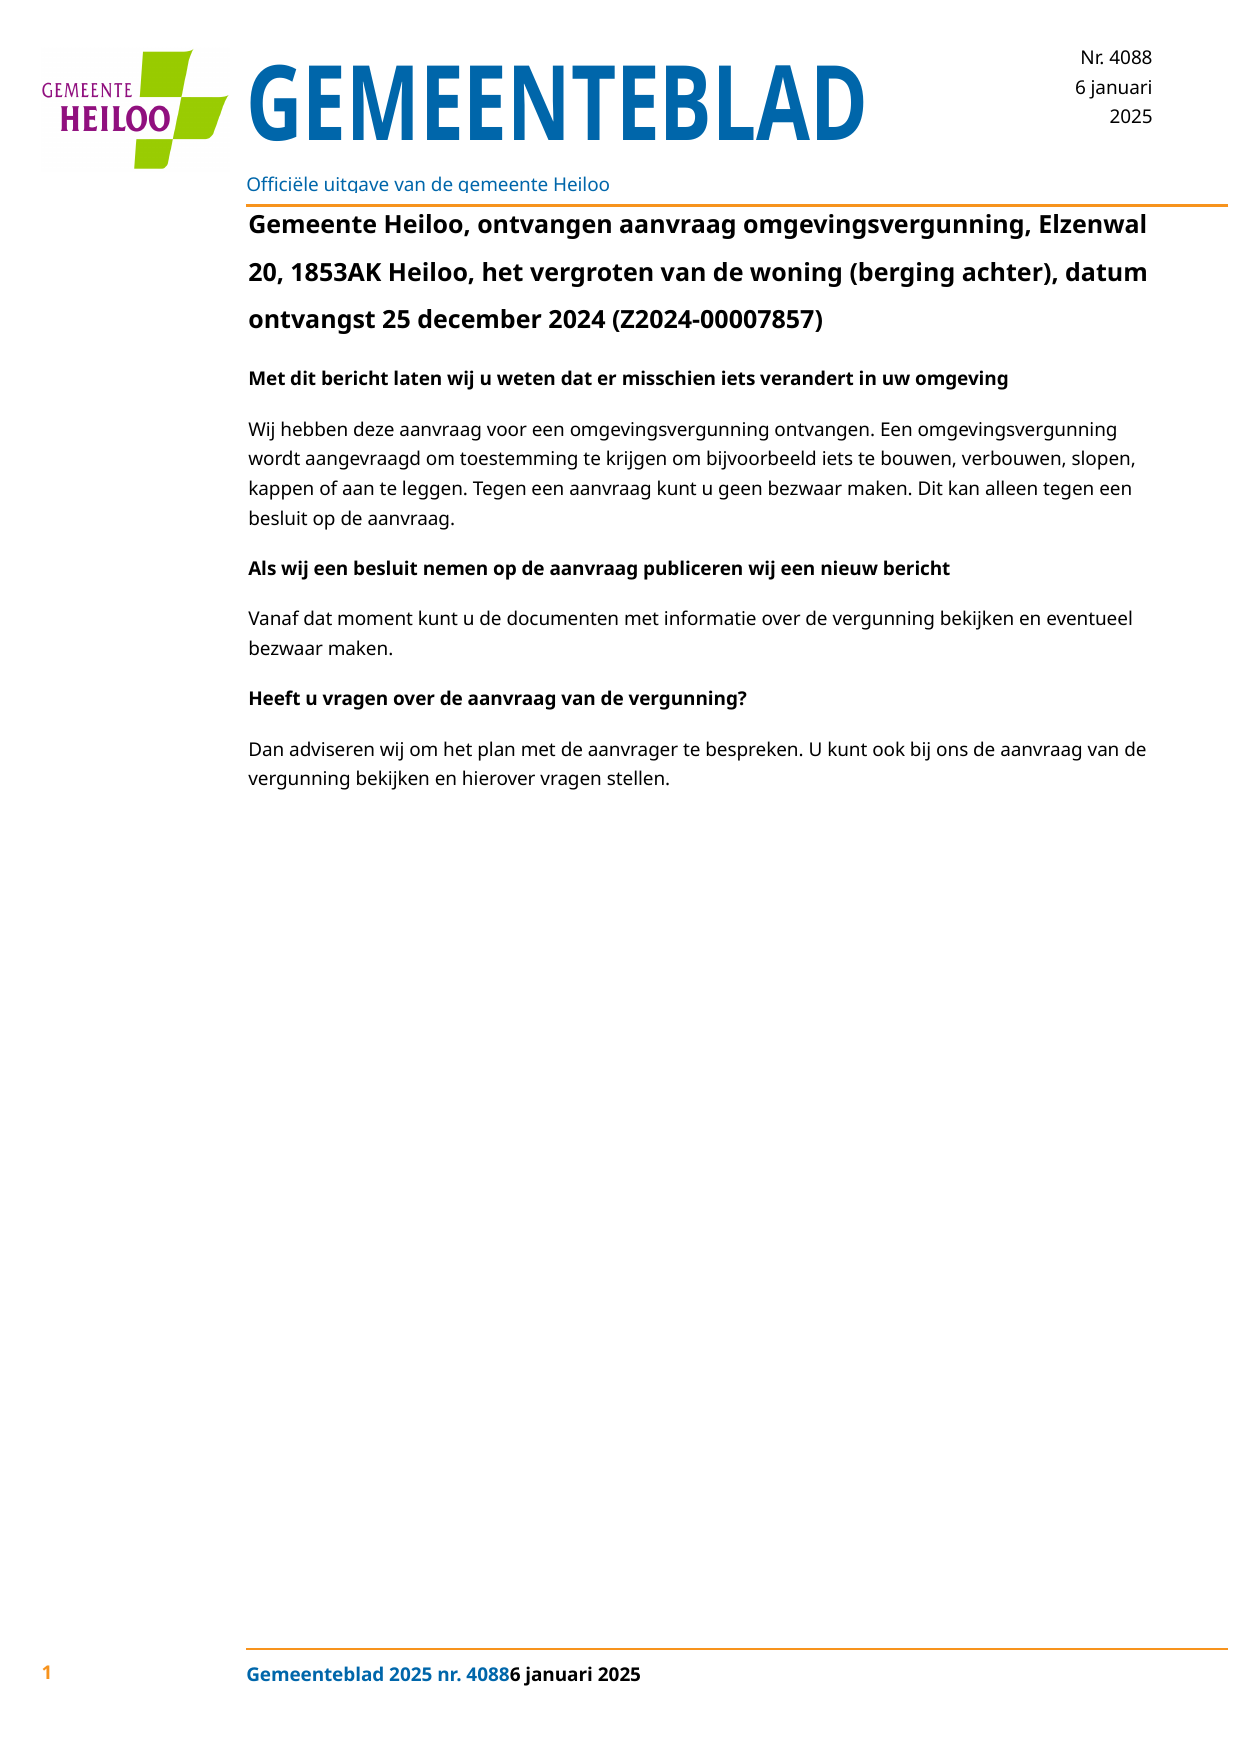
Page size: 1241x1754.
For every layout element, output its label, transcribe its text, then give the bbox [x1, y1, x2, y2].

text Met dit bericht laten wij u weten dat er misschien iets verandert in uw omgeving [248, 366, 1152, 391]
text Als wij een besluit nemen op de aanvraag publiceren wij een nieuw bericht [248, 555, 1152, 581]
text Vanaf dat moment kunt u de documenten met informatie over de vergunning bekijken en eventueel bezwaar maken. [248, 606, 1152, 661]
text Heeft u vragen over de aanvraag van de vergunning? [248, 686, 1152, 711]
picture [41, 47, 231, 172]
text Gemeente Heiloo, ontvangen aanvraag omgevingsvergunning, Elzenwal 20, 1853AK Heiloo, het vergroten van de woning (berging achter), datum ontvangst 25 december 2024 (Z2024-00007857) [248, 207, 1152, 336]
text Dan adviseren wij om het plan met de aanvrager te bespreken. U kunt ook bij ons de aanvraag van de vergunning bekijken en hierover vragen stellen. [248, 736, 1152, 791]
text Wij hebben deze aanvraag voor een omgevingsvergunning ontvangen. Een omgevingsvergunning wordt aangevraagd om toestemming te krijgen om bijvoorbeeld iets te bouwen, verbouwen, slopen, kappen of aan te leggen. Tegen een aanvraag kunt u geen bezwaar maken. Dit kan alleen tegen een besluit op de aanvraag. [248, 416, 1152, 530]
